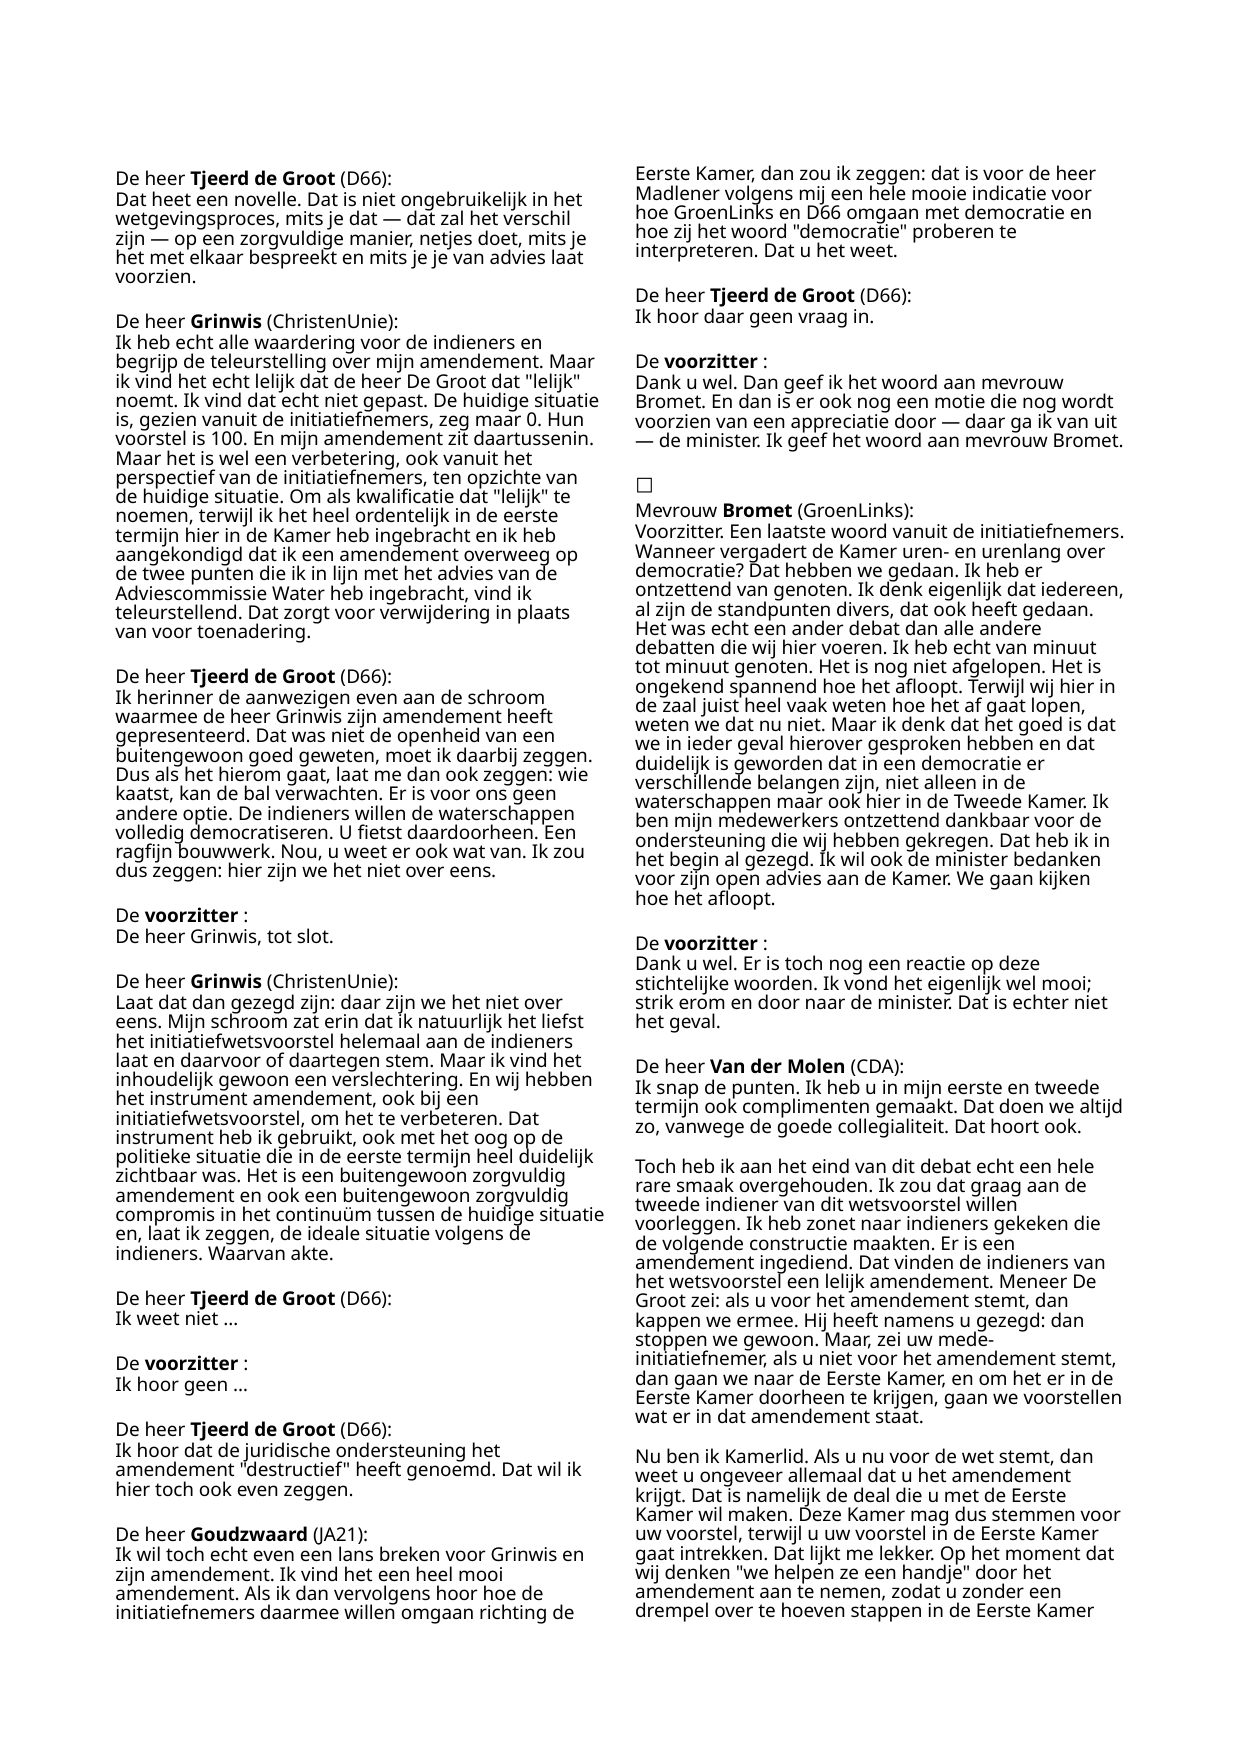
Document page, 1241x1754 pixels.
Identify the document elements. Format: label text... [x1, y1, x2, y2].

text Ik hoor geen … [115, 1376, 605, 1396]
text De voorzitter : [635, 930, 1125, 955]
text De heer Goudzwaard (JA21): [115, 1521, 605, 1546]
text De heer Grinwis (ChristenUnie): [115, 968, 605, 994]
text De heer Van der Molen (CDA): [635, 1053, 1125, 1079]
text Ik snap de punten. Ik heb u in mijn eerste en tweede termijn ook complimenten gemaakt. Dat doen we altijd zo, vanwege de goede collegialiteit. Dat hoort ook. [635, 1079, 1125, 1137]
text De heer Tjeerd de Groot (D66): [635, 282, 1125, 308]
text De voorzitter : [115, 1351, 605, 1376]
text Ik wil toch echt even een lans breken voor Grinwis en zijn amendement. Ik vind het een heel mooi amendement. Als ik dan vervolgens hoor hoe de initiatiefnemers daarmee willen omgaan richting de [115, 1546, 605, 1623]
text De heer Tjeerd de Groot (D66): [115, 1285, 605, 1310]
text Dank u wel. Er is toch nog een reactie op deze stichtelijke woorden. Ik vond het eigenlijk wel mooi; strik erom en door naar de minister. Dat is echter niet het geval. [635, 955, 1125, 1032]
text De heer Tjeerd de Groot (D66): [115, 663, 605, 689]
text De heer Tjeerd de Groot (D66): [115, 165, 605, 191]
text Ik hoor daar geen vraag in. [635, 308, 1125, 327]
text De heer Grinwis (ChristenUnie): [115, 308, 605, 334]
text ⬜ [635, 472, 1125, 498]
text Mevrouw Bromet (GroenLinks): [635, 498, 1125, 523]
text Ik herinner de aanwezigen even aan de schroom waarmee de heer Grinwis zijn amendement heeft gepresenteerd. Dat was niet de openheid van een buitengewoon goed geweten, moet ik daarbij zeggen. Dus als het hierom gaat, laat me dan ook zeggen: wie kaatst, kan de bal verwachten. Er is voor ons geen andere optie. De indieners willen de waterschappen volledig democratiseren. U fietst daardoorheen. Een ragfijn bouwwerk. Nou, u weet er ook wat van. Ik zou dus zeggen: hier zijn we het niet over eens. [115, 689, 605, 882]
text Toch heb ik aan het eind van dit debat echt een hele rare smaak overgehouden. Ik zou dat graag aan de tweede indiener van dit wetsvoorstel willen voorleggen. Ik heb zonet naar indieners gekeken die de volgende constructie maakten. Er is een amendement ingediend. Dat vinden de indieners van het wetsvoorstel een lelijk amendement. Meneer De Groot zei: als u voor het amendement stemt, dan kappen we ermee. Hij heeft namens u gezegd: dan stoppen we gewoon. Maar, zei uw mede-initiatiefnemer, als u niet voor het amendement stemt, dan gaan we naar de Eerste Kamer, en om het er in de Eerste Kamer doorheen te krijgen, gaan we voorstellen wat er in dat amendement staat. [635, 1158, 1125, 1427]
text Ik heb echt alle waardering voor de indieners en begrijp de teleurstelling over mijn amendement. Maar ik vind het echt lelijk dat de heer De Groot dat "lelijk" noemt. Ik vind dat echt niet gepast. De huidige situatie is, gezien vanuit de initiatiefnemers, zeg maar 0. Hun voorstel is 100. En mijn amendement zit daartussenin. Maar het is wel een verbetering, ook vanuit het perspectief van de initiatiefnemers, ten opzichte van de huidige situatie. Om als kwalificatie dat "lelijk" te noemen, terwijl ik het heel ordentelijk in de eerste termijn hier in de Kamer heb ingebracht en ik heb aangekondigd dat ik een amendement overweeg op de twee punten die ik in lijn met het advies van de Adviescommissie Water heb ingebracht, vind ik teleurstellend. Dat zorgt voor verwijdering in plaats van voor toenadering. [115, 334, 605, 642]
text Voorzitter. Een laatste woord vanuit de initiatiefnemers. Wanneer vergadert de Kamer uren- en urenlang over democratie? Dat hebben we gedaan. Ik heb er ontzettend van genoten. Ik denk eigenlijk dat iedereen, al zijn de standpunten divers, dat ook heeft gedaan. Het was echt een ander debat dan alle andere debatten die wij hier voeren. Ik heb echt van minuut tot minuut genoten. Het is nog niet afgelopen. Het is ongekend spannend hoe het afloopt. Terwijl wij hier in de zaal juist heel vaak weten hoe het af gaat lopen, weten we dat nu niet. Maar ik denk dat het goed is dat we in ieder geval hierover gesproken hebben en dat duidelijk is geworden dat in een democratie er verschillende belangen zijn, niet alleen in de waterschappen maar ook hier in de Tweede Kamer. Ik ben mijn medewerkers ontzettend dankbaar voor de ondersteuning die wij hebben gekregen. Dat heb ik in het begin al gezegd. Ik wil ook de minister bedanken voor zijn open advies aan de Kamer. We gaan kijken hoe het afloopt. [635, 523, 1125, 909]
text De heer Grinwis, tot slot. [115, 928, 605, 947]
text De heer Tjeerd de Groot (D66): [115, 1416, 605, 1442]
text Eerste Kamer, dan zou ik zeggen: dat is voor de heer Madlener volgens mij een hele mooie indicatie voor hoe GroenLinks en D66 omgaan met democratie en hoe zij het woord "democratie" proberen te interpreteren. Dat u het weet. [635, 165, 1125, 262]
text Ik weet niet … [115, 1310, 605, 1330]
text De voorzitter : [115, 902, 605, 928]
text Laat dat dan gezegd zijn: daar zijn we het niet over eens. Mijn schroom zat erin dat ik natuurlijk het liefst het initiatiefwetsvoorstel helemaal aan de indieners laat en daarvoor of daartegen stem. Maar ik vind het inhoudelijk gewoon een verslechtering. En wij hebben het instrument amendement, ook bij een initiatiefwetsvoorstel, om het te verbeteren. Dat instrument heb ik gebruikt, ook met het oog op de politieke situatie die in de eerste termijn heel duidelijk zichtbaar was. Het is een buitengewoon zorgvuldig amendement en ook een buitengewoon zorgvuldig compromis in het continuüm tussen de huidige situatie en, laat ik zeggen, de ideale situatie volgens de indieners. Waarvan akte. [115, 994, 605, 1264]
text Dank u wel. Dan geef ik het woord aan mevrouw Bromet. En dan is er ook nog een motie die nog wordt voorzien van een appreciatie door — daar ga ik van uit — de minister. Ik geef het woord aan mevrouw Bromet. [635, 374, 1125, 451]
text Dat heet een novelle. Dat is niet ongebruikelijk in het wetgevingsproces, mits je dat — dat zal het verschil zijn — op een zorgvuldige manier, netjes doet, mits je het met elkaar bespreekt en mits je je van advies laat voorzien. [115, 191, 605, 287]
text Ik hoor dat de juridische ondersteuning het amendement "destructief" heeft genoemd. Dat wil ik hier toch ook even zeggen. [115, 1442, 605, 1500]
text Nu ben ik Kamerlid. Als u nu voor de wet stemt, dan weet u ongeveer allemaal dat u het amendement krijgt. Dat is namelijk de deal die u met de Eerste Kamer wil maken. Deze Kamer mag dus stemmen voor uw voorstel, terwijl u uw voorstel in de Eerste Kamer gaat intrekken. Dat lijkt me lekker. Op het moment dat wij denken "we helpen ze een handje" door het amendement aan te nemen, zodat u zonder een drempel over te hoeven stappen in de Eerste Kamer [635, 1448, 1125, 1622]
text De voorzitter : [635, 348, 1125, 374]
